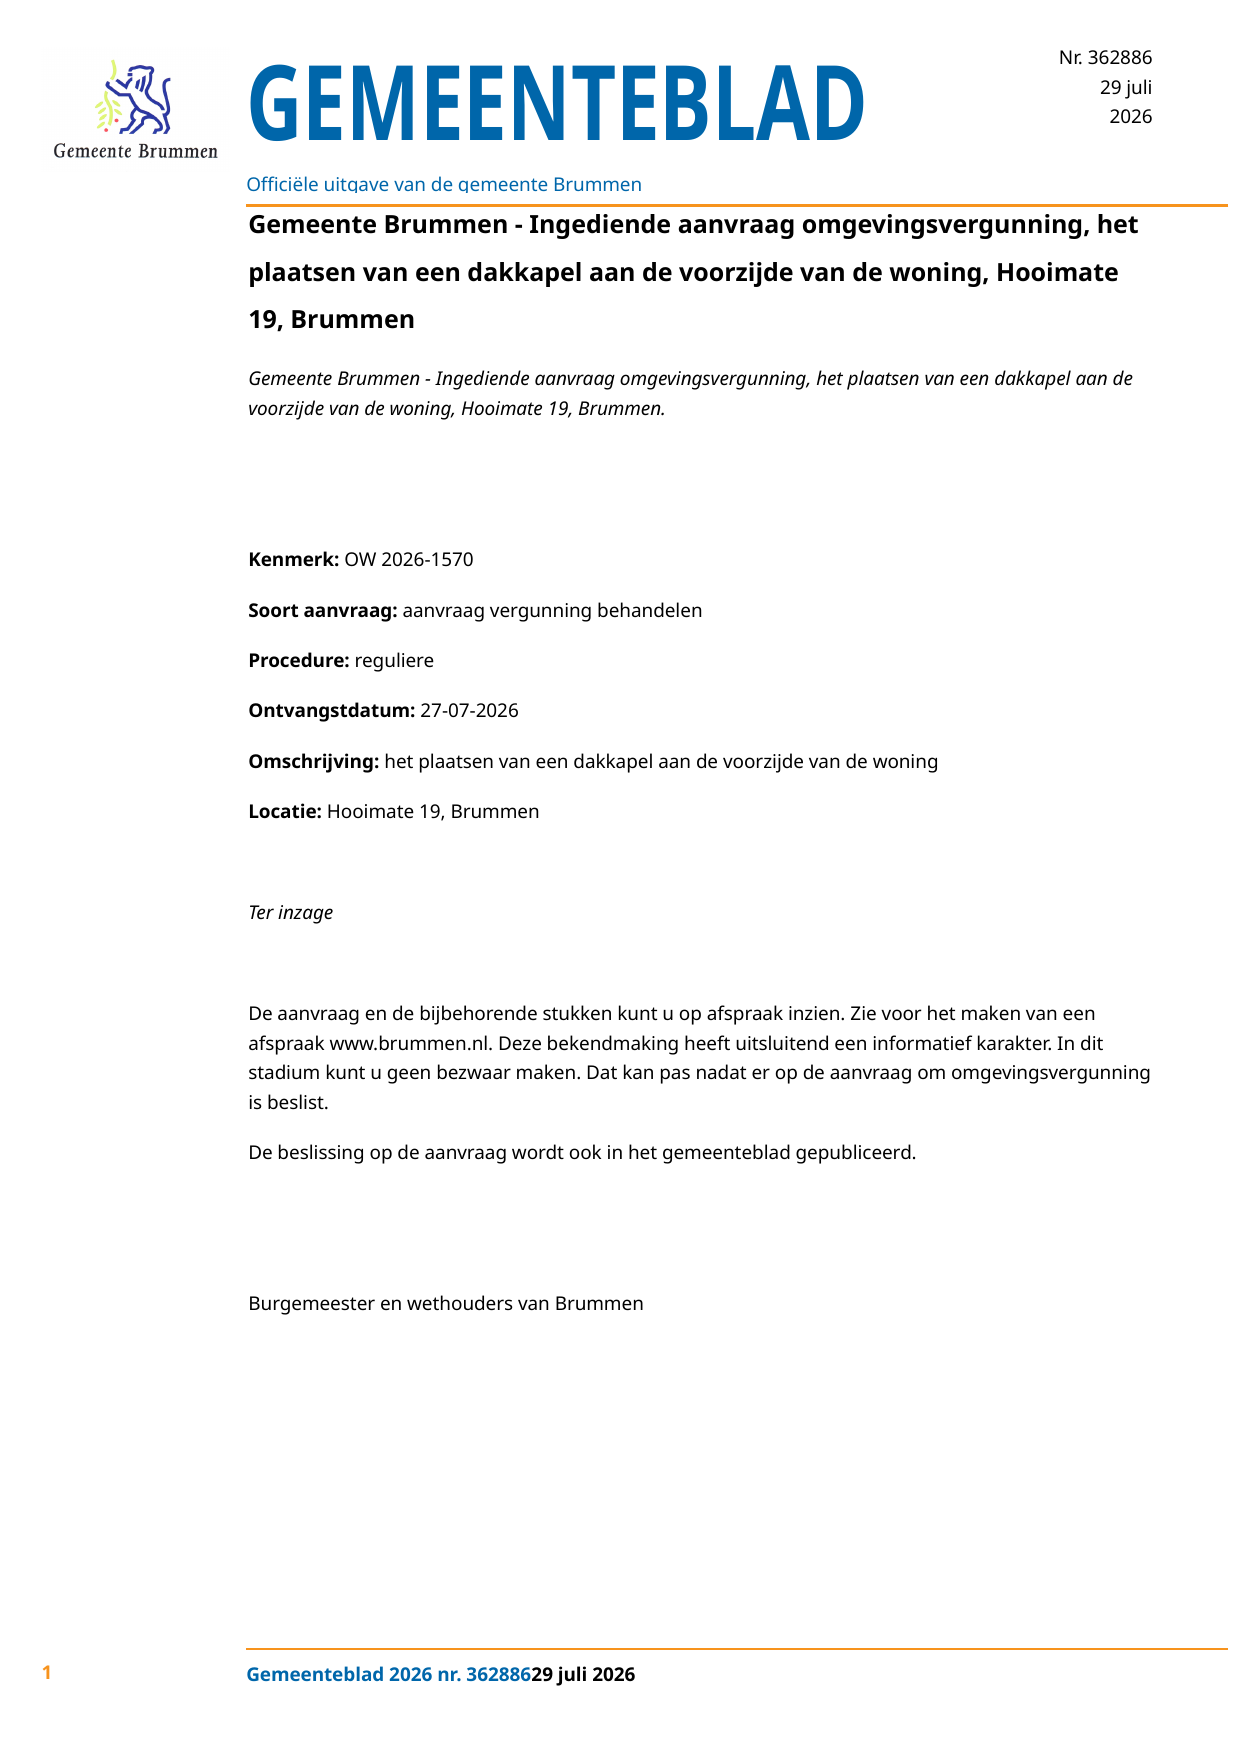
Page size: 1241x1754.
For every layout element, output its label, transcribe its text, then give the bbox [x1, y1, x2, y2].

text De beslissing op de aanvraag wordt ook in het gemeenteblad gepubliceerd. [248, 1139, 1152, 1165]
picture [41, 47, 231, 172]
text Soort aanvraag: aanvraag vergunning behandelen [248, 597, 1152, 622]
text Omschrijving: het plaatsen van een dakkapel aan de voorzijde van de woning [248, 748, 1152, 774]
text Ter inzage [248, 899, 1152, 925]
text Burgemeester en wethouders van Brummen [248, 1291, 1152, 1316]
text Ontvangstdatum: 27-07-2026 [248, 698, 1152, 723]
text Procedure: reguliere [248, 647, 1152, 673]
text Gemeente Brummen - Ingediende aanvraag omgevingsvergunning, het plaatsen van een dakkapel aan de voorzijde van de woning, Hooimate 19, Brummen [248, 207, 1152, 336]
text Locatie: Hooimate 19, Brummen [248, 798, 1152, 824]
text Kenmerk: OW 2026-1570 [248, 546, 1152, 572]
text De aanvraag en de bijbehorende stukken kunt u op afspraak inzien. Zie voor het maken van een afspraak www.brummen.nl. Deze bekendmaking heeft uitsluitend een informatief karakter. In dit stadium kunt u geen bezwaar maken. Dat kan pas nadat er op de aanvraag om omgevingsvergunning is beslist. [248, 1000, 1152, 1114]
text Gemeente Brummen - Ingediende aanvraag omgevingsvergunning, het plaatsen van een dakkapel aan de voorzijde van de woning, Hooimate 19, Brummen. [248, 366, 1152, 421]
